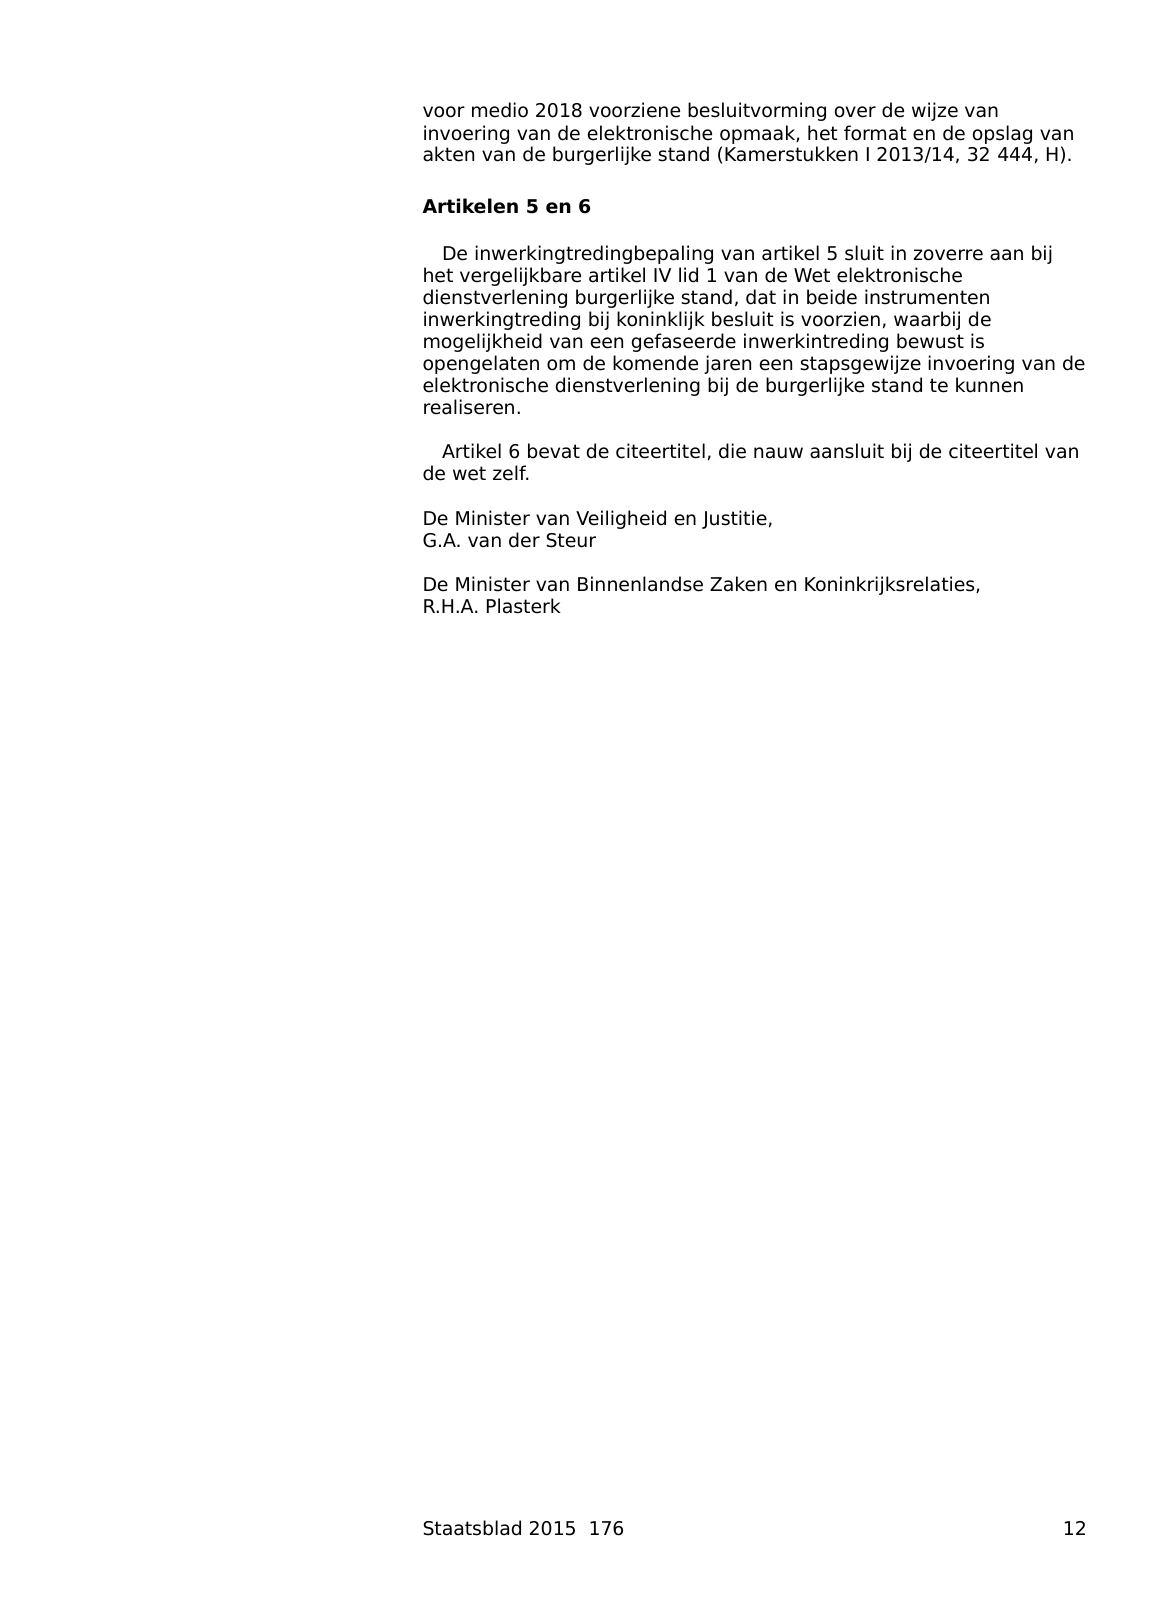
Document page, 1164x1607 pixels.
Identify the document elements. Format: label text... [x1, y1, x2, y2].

subtitle Artikelen 5 en 6 [422, 196, 1087, 218]
text De inwerkingtredingbepaling van artikel 5 sluit in zoverre aan bij het vergelijkbare artikel IV lid 1 van de Wet elektronische dienstverlening burgerlijke stand, dat in beide instrumenten inwerkingtreding bij koninklijk besluit is voorzien, waarbij de mogelijkheid van een gefaseerde inwerkintreding bewust is opengelaten om de komende jaren een stapsgewijze invoering van de elektronische dienstverlening bij de burgerlijke stand te kunnen realiseren. [422, 243, 1087, 419]
text voor medio 2018 voorziene besluitvorming over de wijze van invoering van de elektronische opmaak, het format en de opslag van akten van de burgerlijke stand (Kamerstukken I 2013/14, 32 444, H). [422, 100, 1087, 166]
text De Minister van Binnenlandse Zaken en Koninkrijksrelaties, R.H.A. Plasterk [422, 574, 1087, 618]
text Artikel 6 bevat de citeertitel, die nauw aansluit bij de citeertitel van de wet zelf. [422, 441, 1087, 485]
text De Minister van Veiligheid en Justitie, G.A. van der Steur [422, 507, 1087, 551]
